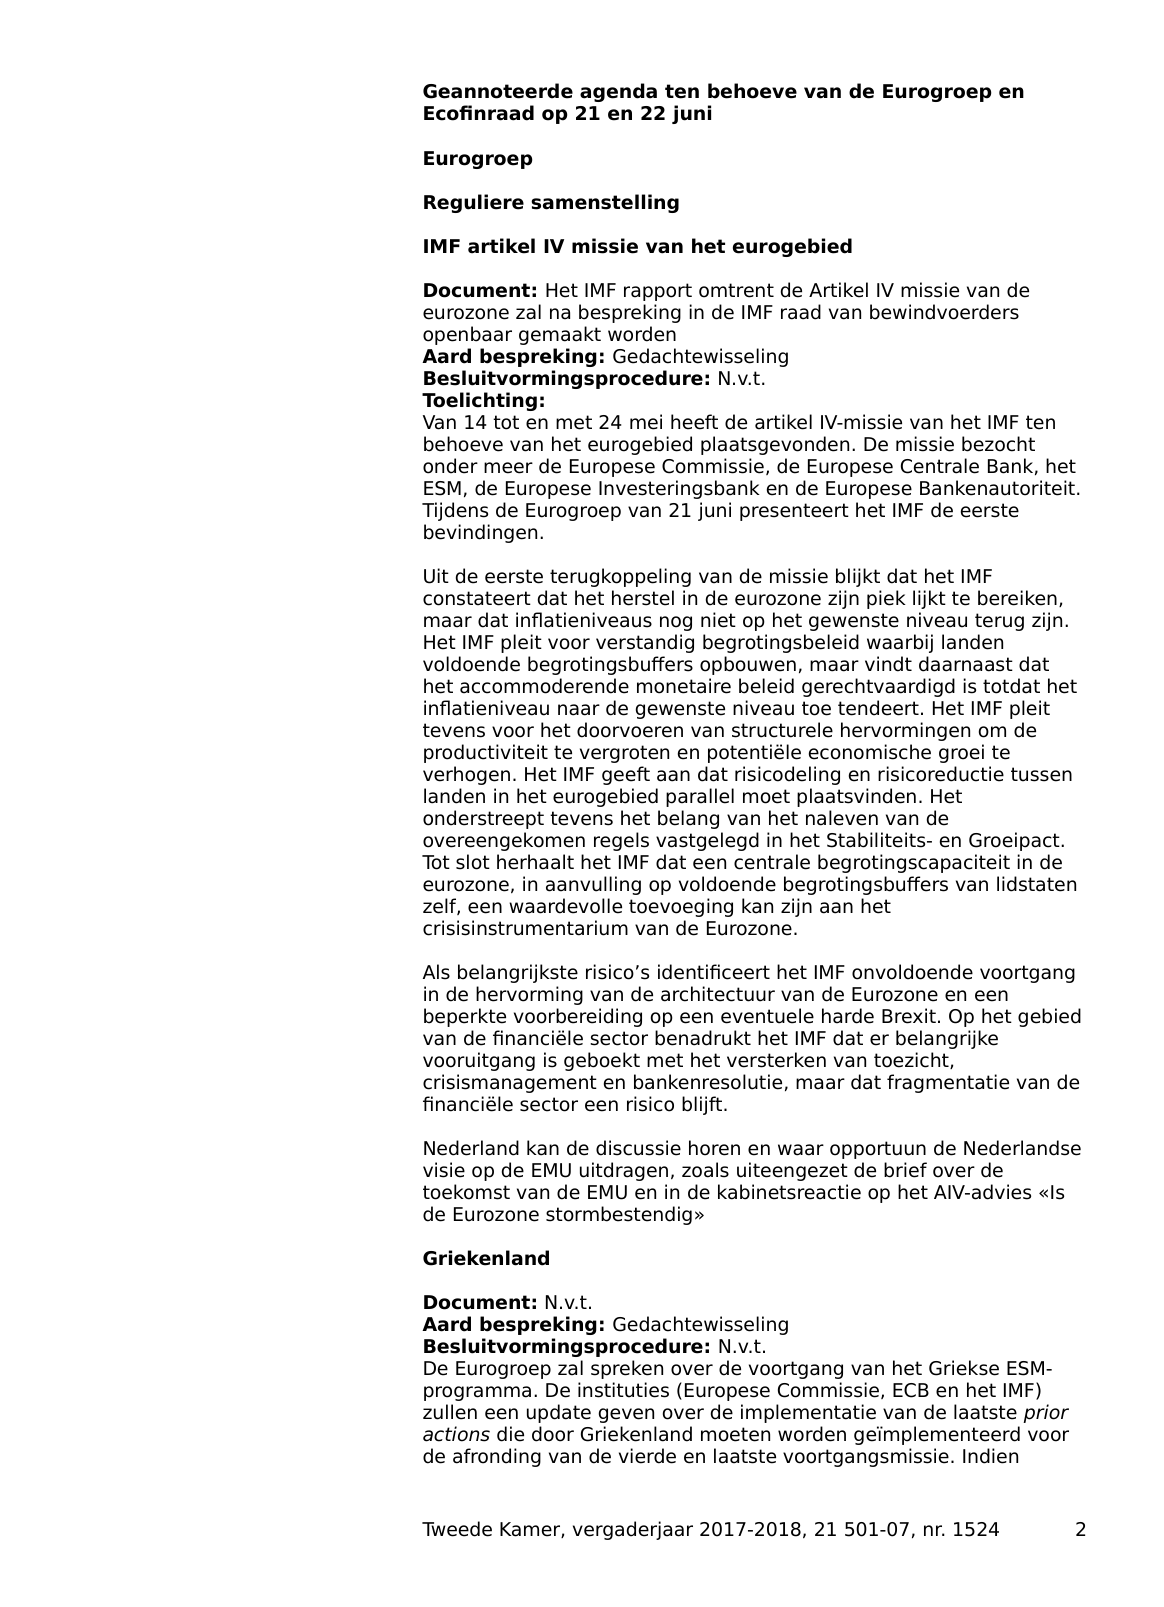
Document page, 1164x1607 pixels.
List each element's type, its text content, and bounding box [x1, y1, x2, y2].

text Document: N.v.t. [422, 1292, 1087, 1314]
text Aard bespreking: Gedachtewisseling [422, 1314, 1087, 1336]
subtitle Reguliere samenstelling [422, 192, 1087, 213]
text Uit de eerste terugkoppeling van de missie blijkt dat het IMF constateert dat het herstel in de eurozone zijn piek lijkt te bereiken, maar dat inflatieniveaus nog niet op het gewenste niveau terug zijn. Het IMF pleit voor verstandig begrotingsbeleid waarbij landen voldoende begrotingsbuffers opbouwen, maar vindt daarnaast dat het accommoderende monetaire beleid gerechtvaardigd is totdat het inflatieniveau naar de gewenste niveau toe tendeert. Het IMF pleit tevens voor het doorvoeren van structurele hervormingen om de productiviteit te vergroten en potentiële economische groei te verhogen. Het IMF geeft aan dat risicodeling en risicoreductie tussen landen in het eurogebied parallel moet plaatsvinden. Het onderstreept tevens het belang van het naleven van de overeengekomen regels vastgelegd in het Stabiliteits- en Groeipact. Tot slot herhaalt het IMF dat een centrale begrotingscapaciteit in de eurozone, in aanvulling op voldoende begrotingsbuffers van lidstaten zelf, een waardevolle toevoeging kan zijn aan het crisisinstrumentarium van de Eurozone. [422, 566, 1087, 939]
text Besluitvormingsprocedure: N.v.t. [422, 368, 1087, 390]
text Besluitvormingsprocedure: N.v.t. [422, 1336, 1087, 1358]
text De Eurogroep zal spreken over de voortgang van het Griekse ESM-programma. De instituties (Europese Commissie, ECB en het IMF) zullen een update geven over de implementatie van de laatste prior actions die door Griekenland moeten worden geïmplementeerd voor de afronding van de vierde en laatste voortgangsmissie. Indien [422, 1358, 1087, 1468]
text Document: Het IMF rapport omtrent de Artikel IV missie van de eurozone zal na bespreking in de IMF raad van bewindvoerders openbaar gemaakt worden [422, 280, 1087, 346]
text Aard bespreking: Gedachtewisseling [422, 346, 1087, 368]
subtitle Griekenland [422, 1248, 1087, 1270]
subtitle Geannoteerde agenda ten behoeve van de Eurogroep en Ecofinraad op 21 en 22 juni [422, 81, 1087, 125]
subtitle Eurogroep [422, 147, 1087, 169]
text Als belangrijkste risico’s identificeert het IMF onvoldoende voortgang in de hervorming van de architectuur van de Eurozone en een beperkte voorbereiding op een eventuele harde Brexit. Op het gebied van de financiële sector benadrukt het IMF dat er belangrijke vooruitgang is geboekt met het versterken van toezicht, crisismanagement en bankenresolutie, maar dat fragmentatie van de financiële sector een risico blijft. [422, 962, 1087, 1116]
text Nederland kan de discussie horen en waar opportuun de Nederlandse visie op de EMU uitdragen, zoals uiteengezet de brief over de toekomst van de EMU en in de kabinetsreactie op het AIV-advies «Is de Eurozone stormbestendig» [422, 1138, 1087, 1226]
text Toelichting: [422, 390, 1087, 412]
text Van 14 tot en met 24 mei heeft de artikel IV-missie van het IMF ten behoeve van het eurogebied plaatsgevonden. De missie bezocht onder meer de Europese Commissie, de Europese Centrale Bank, het ESM, de Europese Investeringsbank en de Europese Bankenautoriteit. Tijdens de Eurogroep van 21 juni presenteert het IMF de eerste bevindingen. [422, 412, 1087, 544]
subtitle IMF artikel IV missie van het eurogebied [422, 236, 1087, 258]
